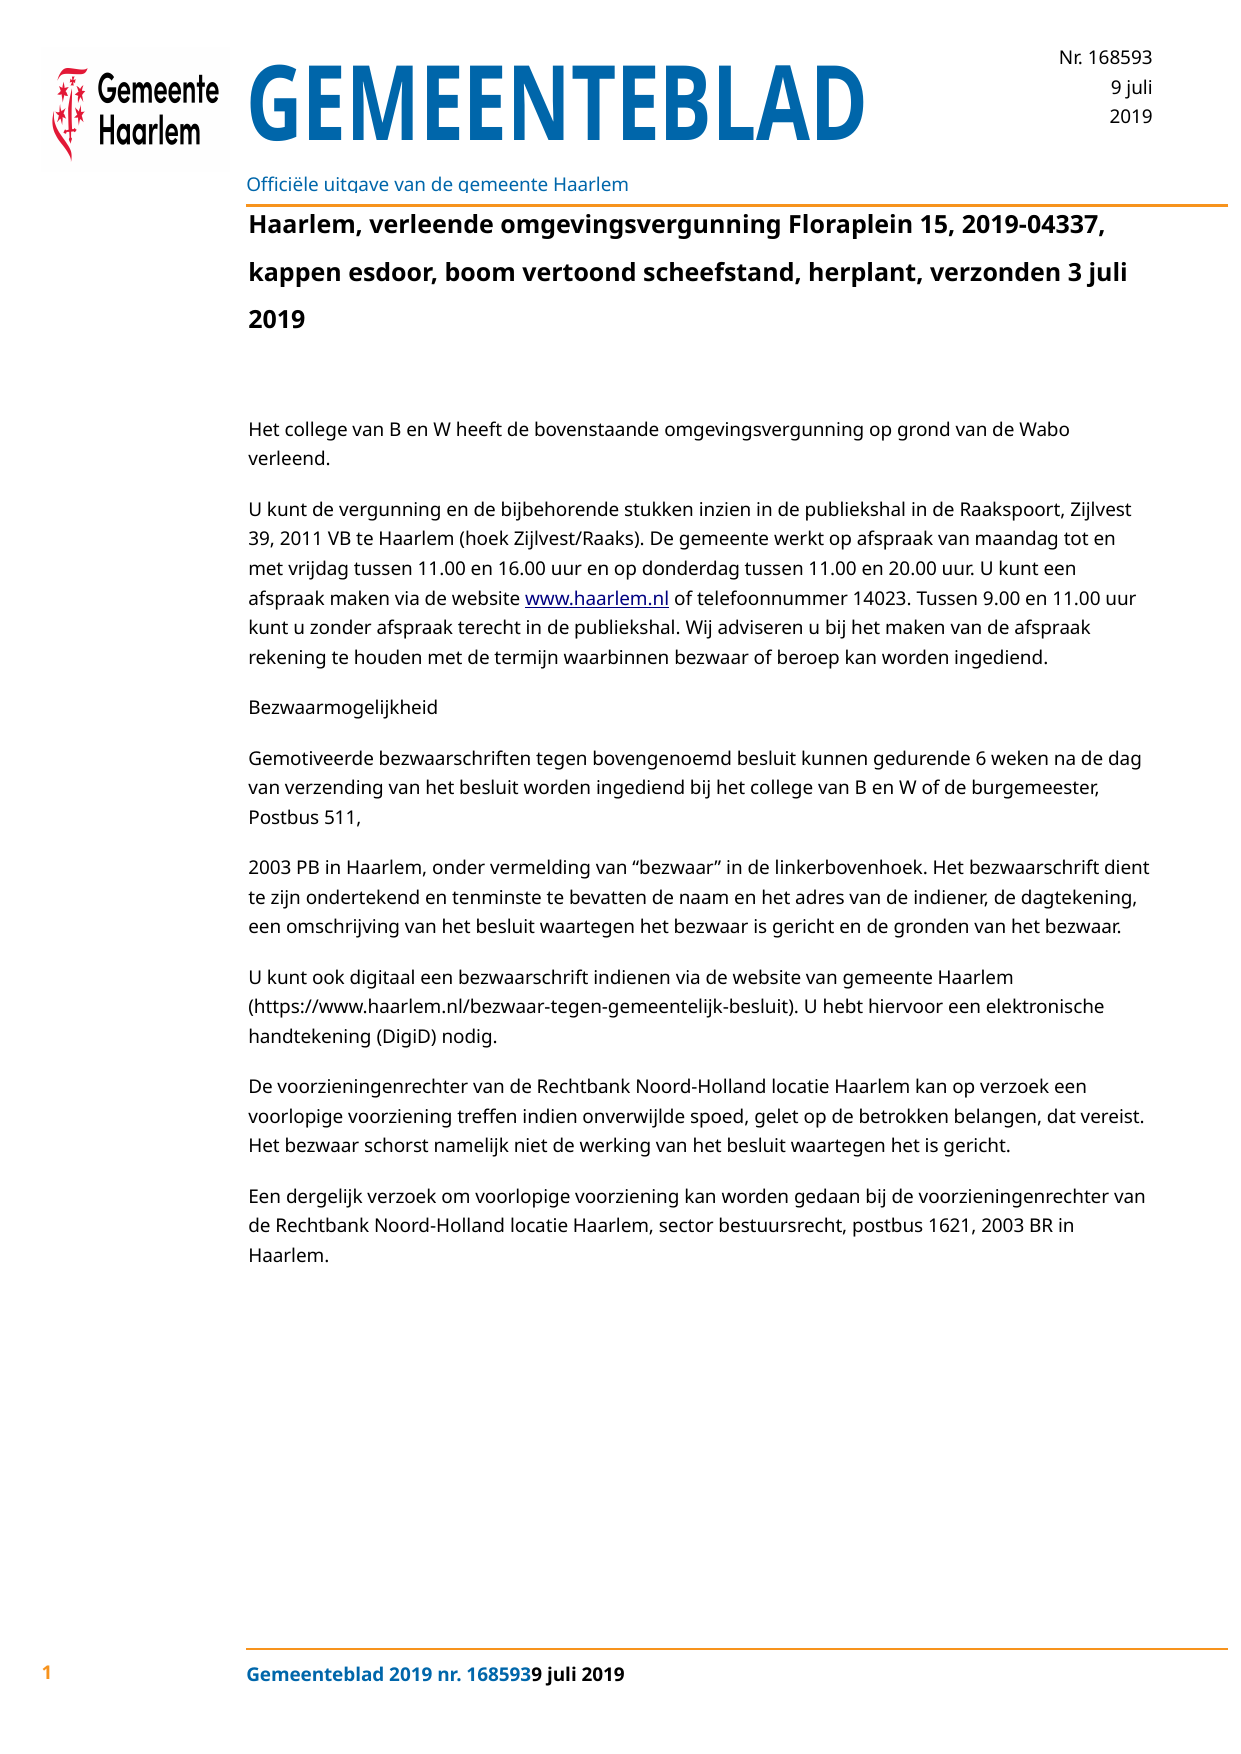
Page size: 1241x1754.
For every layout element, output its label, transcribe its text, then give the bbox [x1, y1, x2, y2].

text Bezwaarmogelijkheid [248, 694, 1152, 720]
text U kunt ook digitaal een bezwaarschrift indienen via de website van gemeente Haarlem (https://www.haarlem.nl/bezwaar-tegen-gemeentelijk-besluit). U hebt hiervoor een elektronische handtekening (DigiD) nodig. [248, 964, 1152, 1049]
text Een dergelijk verzoek om voorlopige voorziening kan worden gedaan bij de voorzieningenrechter van de Rechtbank Noord-Holland locatie Haarlem, sector bestuursrecht, postbus 1621, 2003 BR in Haarlem. [248, 1183, 1152, 1268]
text Het college van B en W heeft de bovenstaande omgevingsvergunning op grond van de Wabo verleend. [248, 416, 1152, 471]
text 2003 PB in Haarlem, onder vermelding van “bezwaar” in de linkerbovenhoek. Het bezwaarschrift dient te zijn ondertekend en tenminste te bevatten de naam en het adres van de indiener, de dagtekening, een omschrijving van het besluit waartegen het bezwaar is gericht en de gronden van het bezwaar. [248, 854, 1152, 939]
picture [41, 47, 231, 172]
text Haarlem, verleende omgevingsvergunning Floraplein 15, 2019-04337, kappen esdoor, boom vertoond scheefstand, herplant, verzonden 3 juli 2019 [248, 207, 1152, 336]
text U kunt de vergunning en de bijbehorende stukken inzien in de publiekshal in de Raakspoort, Zijlvest 39, 2011 VB te Haarlem (hoek Zijlvest/Raaks). De gemeente werkt op afspraak van maandag tot en met vrijdag tussen 11.00 en 16.00 uur en op donderdag tussen 11.00 en 20.00 uur. U kunt een afspraak maken via de website www.haarlem.nl of telefoonnummer 14023. Tussen 9.00 en 11.00 uur kunt u zonder afspraak terecht in de publiekshal. Wij adviseren u bij het maken van de afspraak rekening te houden met de termijn waarbinnen bezwaar of beroep kan worden ingediend. [248, 496, 1152, 669]
text De voorzieningenrechter van de Rechtbank Noord-Holland locatie Haarlem kan op verzoek een voorlopige voorziening treffen indien onverwijlde spoed, gelet op de betrokken belangen, dat vereist. Het bezwaar schorst namelijk niet de werking van het besluit waartegen het is gericht. [248, 1073, 1152, 1158]
text Gemotiveerde bezwaarschriften tegen bovengenoemd besluit kunnen gedurende 6 weken na de dag van verzending van het besluit worden ingediend bij het college van B en W of de burgemeester, Postbus 511, [248, 745, 1152, 829]
